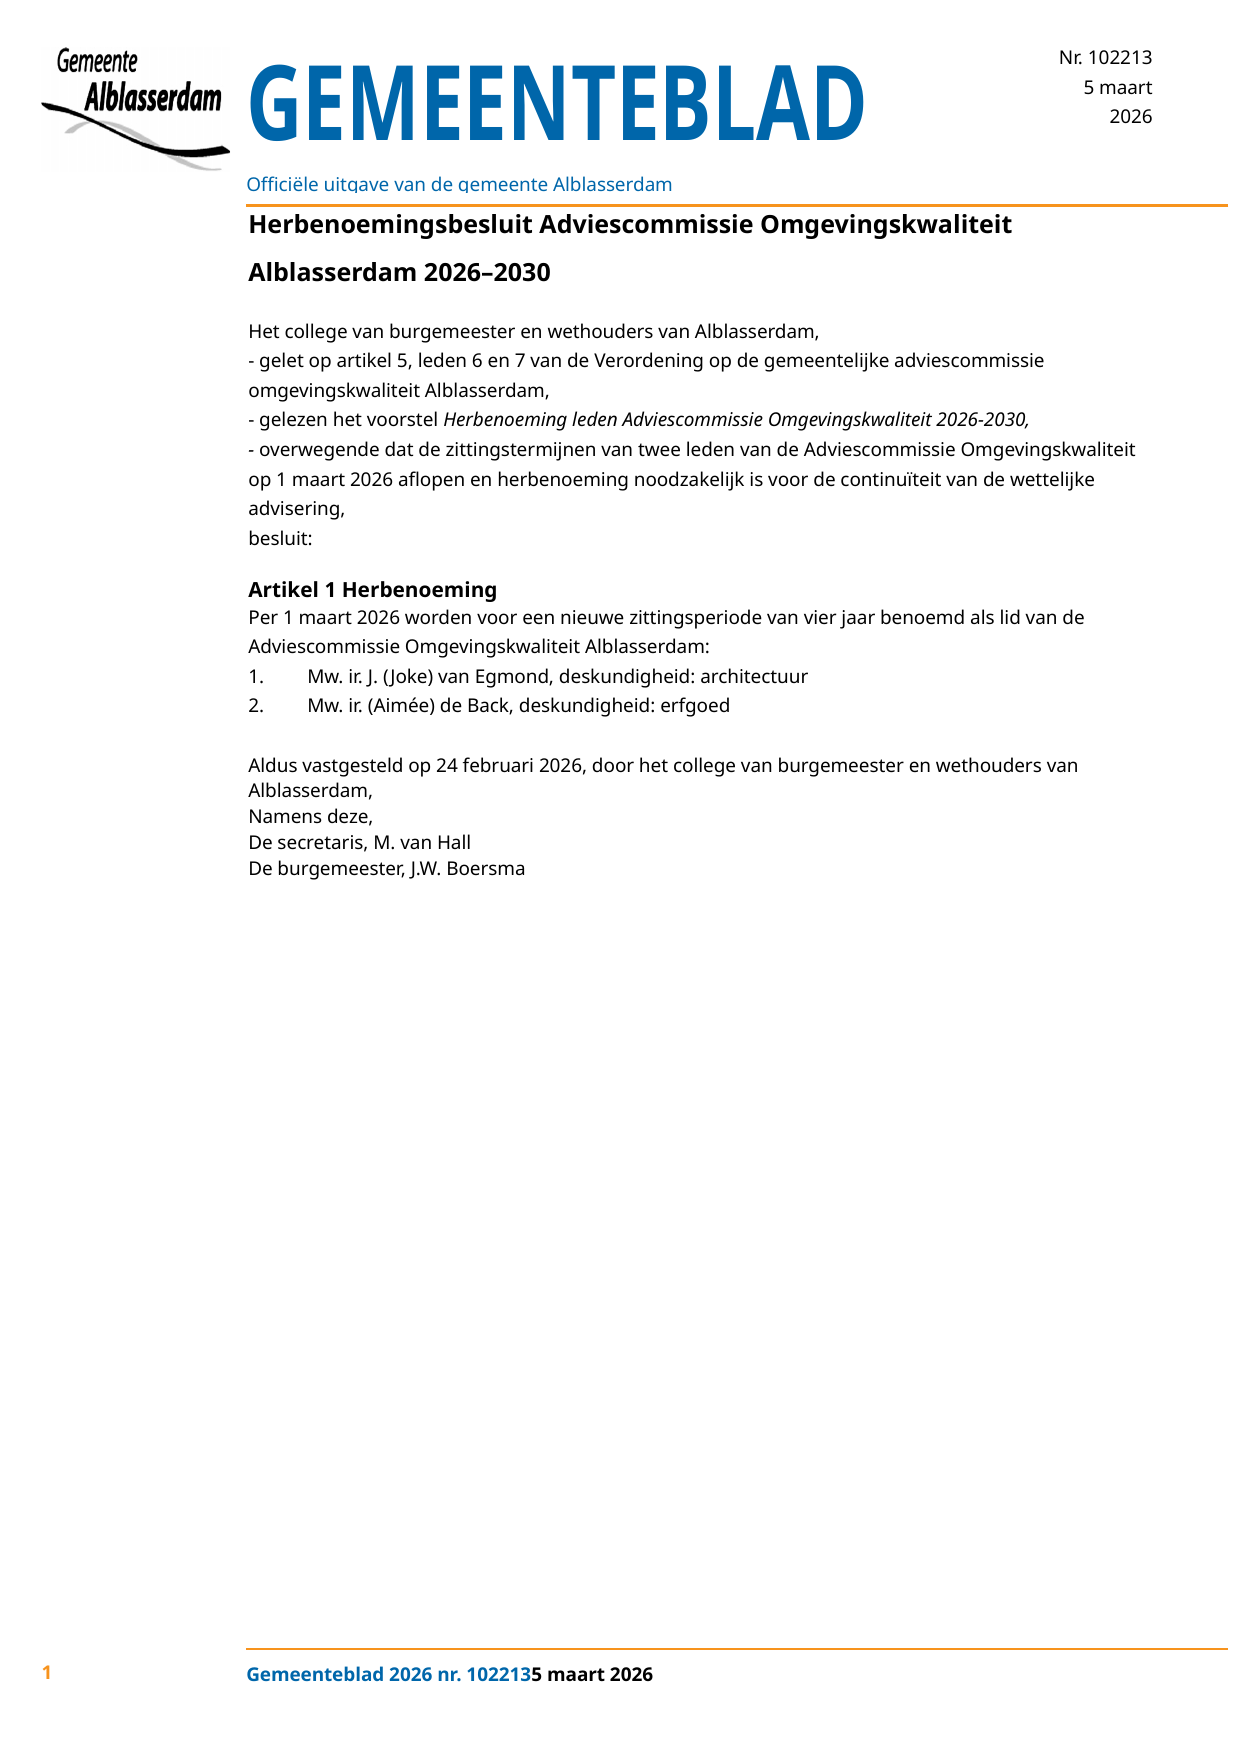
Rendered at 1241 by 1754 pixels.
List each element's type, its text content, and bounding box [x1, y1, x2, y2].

text Aldus vastgesteld op 24 februari 2026, door het college van burgemeester en wethouders van Alblasserdam, [248, 752, 1152, 803]
text Herbenoemingsbesluit Adviescommissie Omgevingskwaliteit Alblasserdam 2026–2030 [248, 207, 1152, 288]
text De burgemeester, J.W. Boersma [248, 855, 1152, 880]
text - gelezen het voorstel Herbenoeming leden Adviescommissie Omgevingskwaliteit 2026-2030, [248, 407, 1152, 432]
text De secretaris, M. van Hall [248, 829, 1152, 855]
text - overwegende dat de zittingstermijnen van twee leden van de Adviescommissie Omgevingskwaliteit op 1 maart 2026 aflopen en herbenoeming noodzakelijk is voor de continuïteit van de wettelijke advisering, [248, 436, 1152, 521]
text Artikel 1 Herbenoeming [248, 575, 1152, 604]
picture [41, 47, 231, 172]
text Het college van burgemeester en wethouders van Alblasserdam, [248, 318, 1152, 344]
list Mw. ir. J. (Joke) van Egmond, deskundigheid: architectuur [248, 663, 1152, 689]
list Mw. ir. (Aimée) de Back, deskundigheid: erfgoed [248, 693, 1152, 718]
text - gelet op artikel 5, leden 6 en 7 van de Verordening op de gemeentelijke adviescommissie omgevingskwaliteit Alblasserdam, [248, 347, 1152, 403]
text besluit: [248, 525, 1152, 551]
text Namens deze, [248, 803, 1152, 829]
text Per 1 maart 2026 worden voor een nieuwe zittingsperiode van vier jaar benoemd als lid van de Adviescommissie Omgevingskwaliteit Alblasserdam: [248, 604, 1152, 659]
